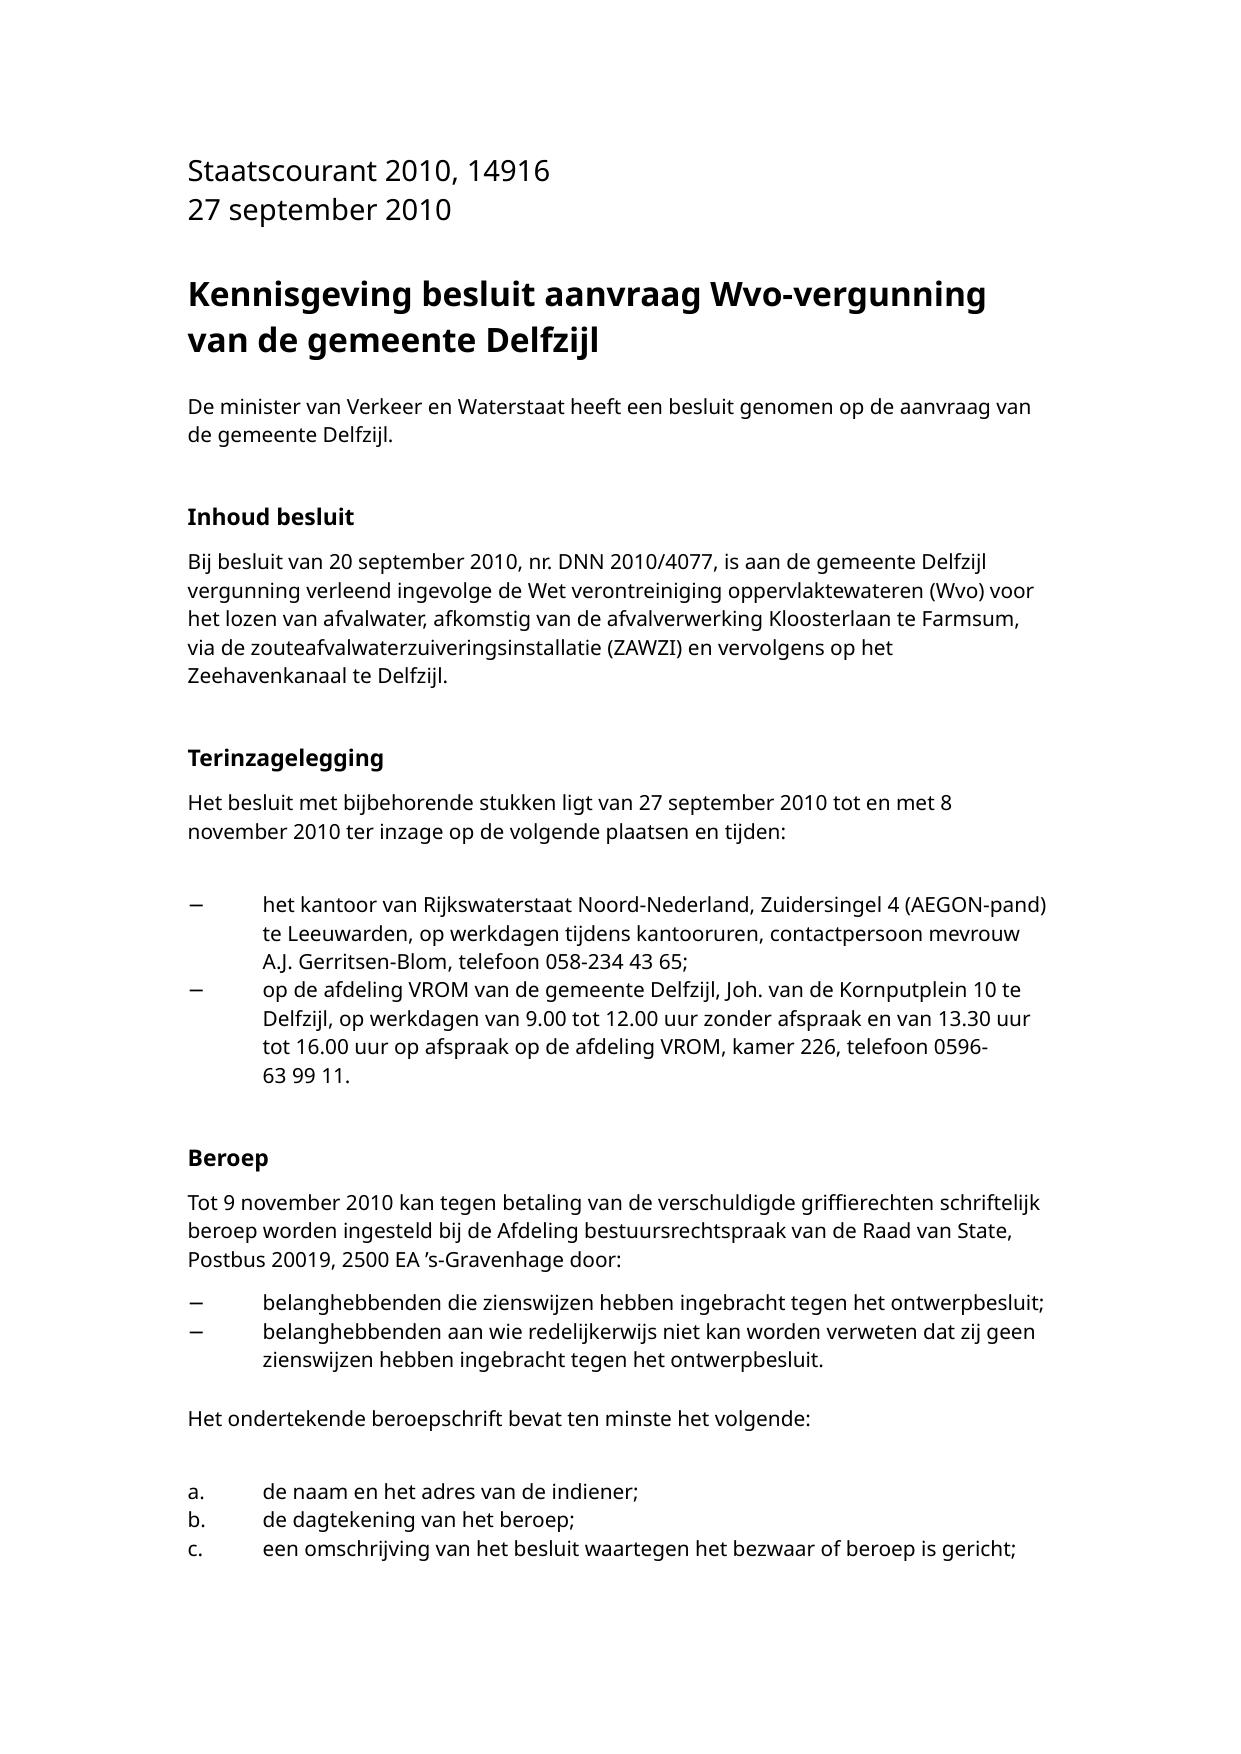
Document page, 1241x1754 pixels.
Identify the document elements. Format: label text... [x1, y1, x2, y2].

text Het ondertekende beroepschrift bevat ten minste het volgende: [187, 1404, 1053, 1432]
list belanghebbenden die zienswijzen hebben ingebracht tegen het ontwerpbesluit; [187, 1288, 1053, 1317]
list op de afdeling VROM van de gemeente Delfzijl, Joh. van de Kornputplein 10 te Delfzijl, op werkdagen van 9.00 tot 12.00 uur zonder afspraak en van 13.30 uur tot 16.00 uur op afspraak op de afdeling VROM, kamer 226, telefoon 0596-63 99 11. [187, 976, 1053, 1089]
subtitle Beroep [187, 1142, 1053, 1173]
list de dagtekening van het beroep; [187, 1506, 1053, 1534]
subtitle Terinzagelegging [187, 742, 1053, 773]
subtitle Inhoud besluit [187, 501, 1053, 532]
text De minister van Verkeer en Waterstaat heeft een besluit genomen op de aanvraag van de gemeente Delfzijl. [187, 392, 1053, 449]
text Bij besluit van 20 september 2010, nr. DNN 2010/4077, is aan de gemeente Delfzijl vergunning verleend ingevolge de Wet verontreiniging oppervlaktewateren (Wvo) voor het lozen van afvalwater, afkomstig van de afvalverwerking Kloosterlaan te Farmsum, via de zouteafvalwaterzuiveringsinstallatie (ZAWZI) en vervolgens op het Zeehavenkanaal te Delfzijl. [187, 547, 1053, 690]
list de naam en het adres van de indiener; [187, 1477, 1053, 1506]
list het kantoor van Rijkswaterstaat Noord-Nederland, Zuidersingel 4 (AEGON-pand) te Leeuwarden, op werkdagen tijdens kantooruren, contactpersoon mevrouw A.J. Gerritsen-Blom, telefoon 058-234 43 65; [187, 890, 1053, 976]
subtitle Kennisgeving besluit aanvraag Wvo-vergunning van de gemeente Delfzijl [187, 271, 1053, 362]
list een omschrijving van het besluit waartegen het bezwaar of beroep is gericht; [187, 1534, 1053, 1562]
list belanghebbenden aan wie redelijkerwijs niet kan worden verweten dat zij geen zienswijzen hebben ingebracht tegen het ontwerpbesluit. [187, 1317, 1053, 1374]
text 27 september 2010 [187, 190, 1053, 229]
text Het besluit met bijbehorende stukken ligt van 27 september 2010 tot en met 8 november 2010 ter inzage op de volgende plaatsen en tijden: [187, 788, 1053, 845]
text Tot 9 november 2010 kan tegen betaling van de verschuldigde griffierechten schriftelijk beroep worden ingesteld bij de Afdeling bestuursrechtspraak van de Raad van State, Postbus 20019, 2500 EA ’s-Gravenhage door: [187, 1188, 1053, 1273]
text Staatscourant 2010, 14916 [187, 150, 1053, 190]
